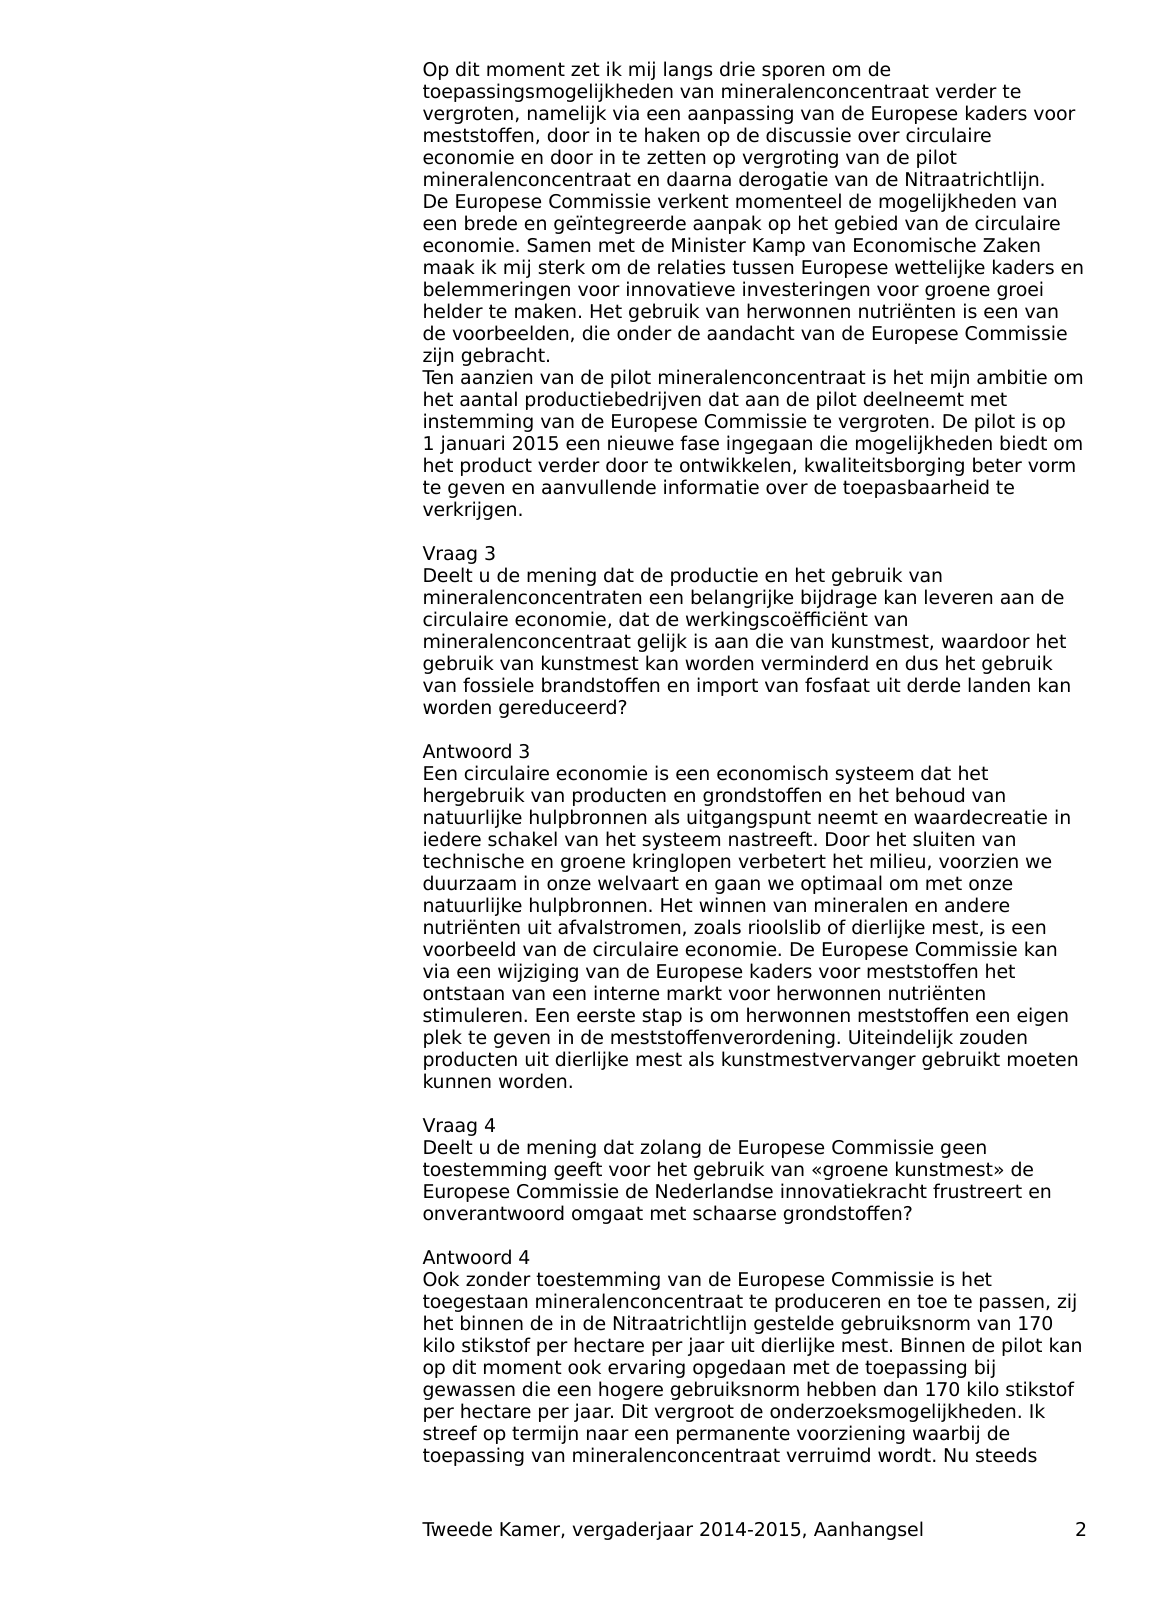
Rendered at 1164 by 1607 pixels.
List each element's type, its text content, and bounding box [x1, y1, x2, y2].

text Antwoord 3 [422, 741, 1087, 763]
text Deelt u de mening dat zolang de Europese Commissie geen toestemming geeft voor het gebruik van «groene kunstmest» de Europese Commissie de Nederlandse innovatiekracht frustreert en onverantwoord omgaat met schaarse grondstoffen? [422, 1137, 1087, 1224]
text Antwoord 4 [422, 1247, 1087, 1269]
text Vraag 3 [422, 543, 1087, 565]
text Deelt u de mening dat de productie en het gebruik van mineralenconcentraten een belangrijke bijdrage kan leveren aan de circulaire economie, dat de werkingscoëfficiënt van mineralenconcentraat gelijk is aan die van kunstmest, waardoor het gebruik van kunstmest kan worden verminderd en dus het gebruik van fossiele brandstoffen en import van fosfaat uit derde landen kan worden gereduceerd? [422, 565, 1087, 719]
text Vraag 4 [422, 1115, 1087, 1137]
text Ook zonder toestemming van de Europese Commissie is het toegestaan mineralenconcentraat te produceren en toe te passen, zij het binnen de in de Nitraatrichtlijn gestelde gebruiksnorm van 170 kilo stikstof per hectare per jaar uit dierlijke mest. Binnen de pilot kan op dit moment ook ervaring opgedaan met de toepassing bij gewassen die een hogere gebruiksnorm hebben dan 170 kilo stikstof per hectare per jaar. Dit vergroot de onderzoeksmogelijkheden. Ik streef op termijn naar een permanente voorziening waarbij de toepassing van mineralenconcentraat verruimd wordt. Nu steeds [422, 1269, 1087, 1467]
text De Europese Commissie verkent momenteel de mogelijkheden van een brede en geïntegreerde aanpak op het gebied van de circulaire economie. Samen met de Minister Kamp van Economische Zaken maak ik mij sterk om de relaties tussen Europese wettelijke kaders en belemmeringen voor innovatieve investeringen voor groene groei helder te maken. Het gebruik van herwonnen nutriënten is een van de voorbeelden, die onder de aandacht van de Europese Commissie zijn gebracht. [422, 191, 1087, 367]
text Ten aanzien van de pilot mineralenconcentraat is het mijn ambitie om het aantal productiebedrijven dat aan de pilot deelneemt met instemming van de Europese Commissie te vergroten. De pilot is op 1 januari 2015 een nieuwe fase ingegaan die mogelijkheden biedt om het product verder door te ontwikkelen, kwaliteitsborging beter vorm te geven en aanvullende informatie over de toepasbaarheid te verkrijgen. [422, 367, 1087, 521]
text Op dit moment zet ik mij langs drie sporen om de toepassingsmogelijkheden van mineralenconcentraat verder te vergroten, namelijk via een aanpassing van de Europese kaders voor meststoffen, door in te haken op de discussie over circulaire economie en door in te zetten op vergroting van de pilot mineralenconcentraat en daarna derogatie van de Nitraatrichtlijn. [422, 59, 1087, 191]
text Een circulaire economie is een economisch systeem dat het hergebruik van producten en grondstoffen en het behoud van natuurlijke hulpbronnen als uitgangspunt neemt en waardecreatie in iedere schakel van het systeem nastreeft. Door het sluiten van technische en groene kringlopen verbetert het milieu, voorzien we duurzaam in onze welvaart en gaan we optimaal om met onze natuurlijke hulpbronnen. Het winnen van mineralen en andere nutriënten uit afvalstromen, zoals rioolslib of dierlijke mest, is een voorbeeld van de circulaire economie. De Europese Commissie kan via een wijziging van de Europese kaders voor meststoffen het ontstaan van een interne markt voor herwonnen nutriënten stimuleren. Een eerste stap is om herwonnen meststoffen een eigen plek te geven in de meststoffenverordening. Uiteindelijk zouden producten uit dierlijke mest als kunstmestvervanger gebruikt moeten kunnen worden. [422, 763, 1087, 1092]
